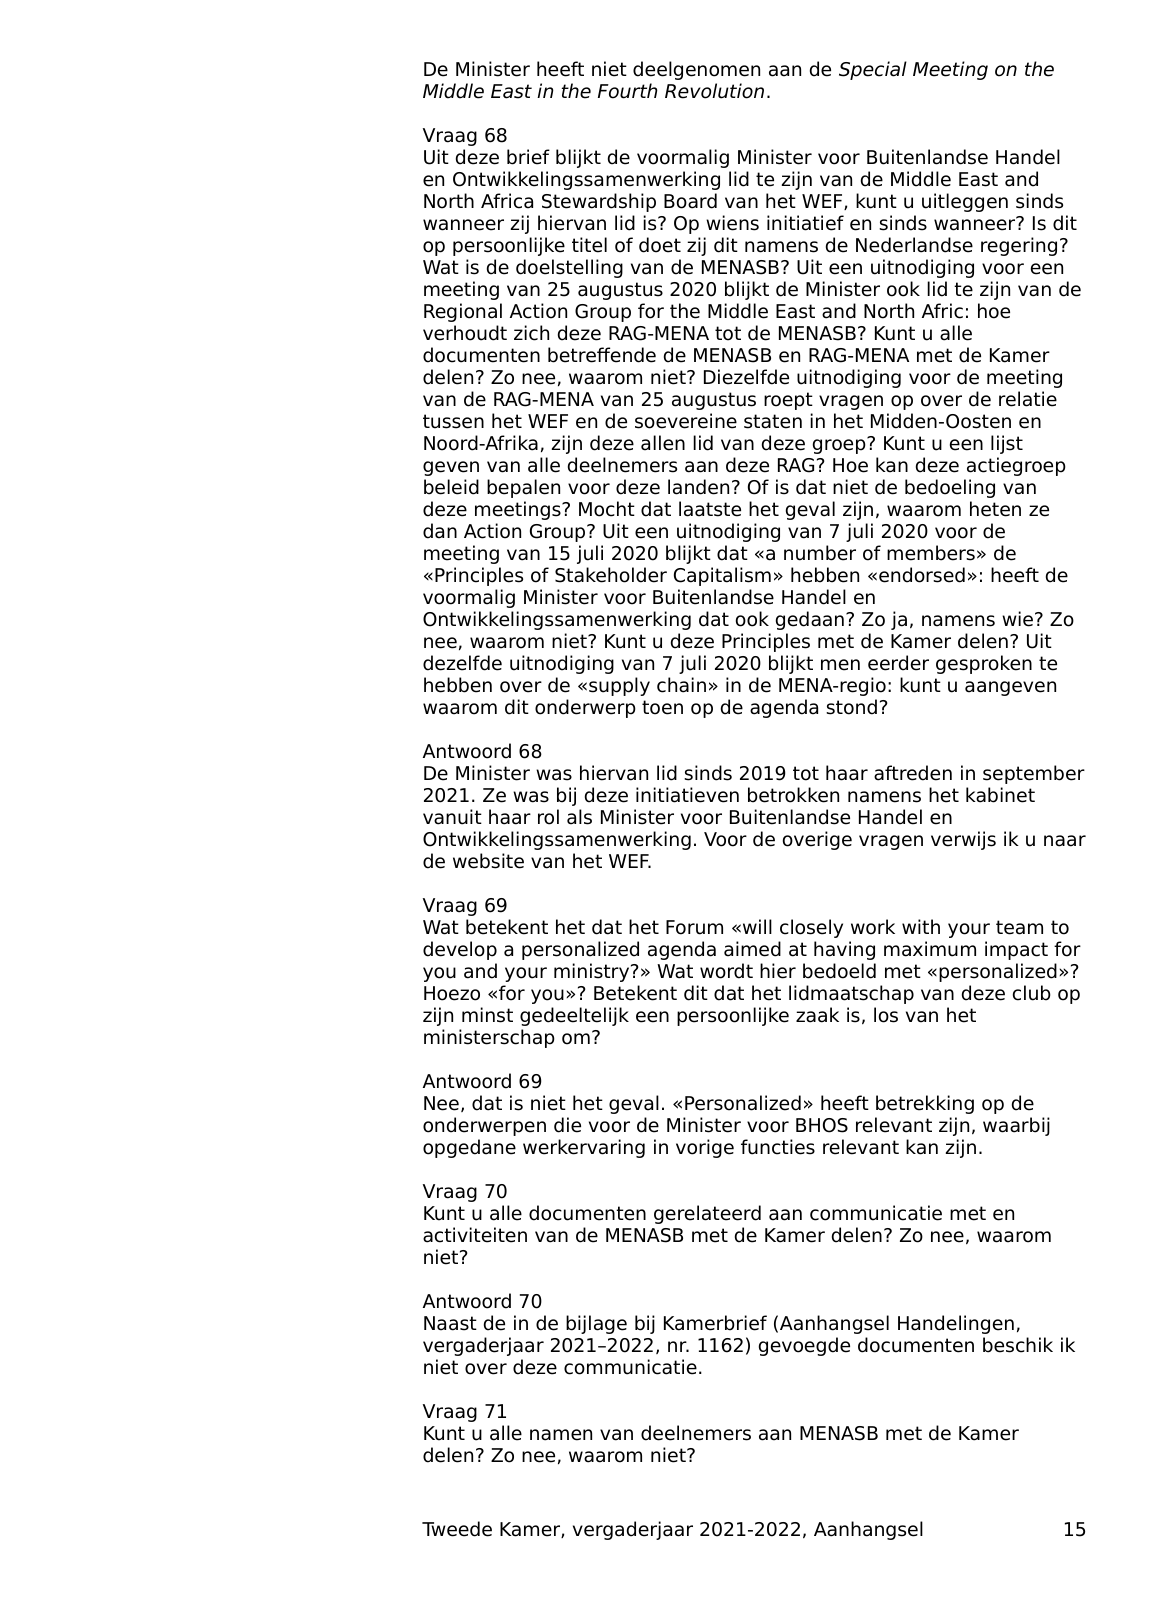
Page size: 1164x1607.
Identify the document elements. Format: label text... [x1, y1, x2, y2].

text Uit deze brief blijkt de voormalig Minister voor Buitenlandse Handel en Ontwikkelingssamenwerking lid te zijn van de Middle East and North Africa Stewardship Board van het WEF, kunt u uitleggen sinds wanneer zij hiervan lid is? Op wiens initiatief en sinds wanneer? Is dit op persoonlijke titel of doet zij dit namens de Nederlandse regering? Wat is de doelstelling van de MENASB? Uit een uitnodiging voor een meeting van 25 augustus 2020 blijkt de Minister ook lid te zijn van de Regional Action Group for the Middle East and North Afric: hoe verhoudt zich deze RAG-MENA tot de MENASB? Kunt u alle documenten betreffende de MENASB en RAG-MENA met de Kamer delen? Zo nee, waarom niet? Diezelfde uitnodiging voor de meeting van de RAG-MENA van 25 augustus roept vragen op over de relatie tussen het WEF en de soevereine staten in het Midden-Oosten en Noord-Afrika, zijn deze allen lid van deze groep? Kunt u een lijst geven van alle deelnemers aan deze RAG? Hoe kan deze actiegroep beleid bepalen voor deze landen? Of is dat niet de bedoeling van deze meetings? Mocht dat laatste het geval zijn, waarom heten ze dan Action Group? Uit een uitnodiging van 7 juli 2020 voor de meeting van 15 juli 2020 blijkt dat «a number of members» de «Principles of Stakeholder Capitalism» hebben «endorsed»: heeft de voormalig Minister voor Buitenlandse Handel en Ontwikkelingssamenwerking dat ook gedaan? Zo ja, namens wie? Zo nee, waarom niet? Kunt u deze Principles met de Kamer delen? Uit dezelfde uitnodiging van 7 juli 2020 blijkt men eerder gesproken te hebben over de «supply chain» in de MENA-regio: kunt u aangeven waarom dit onderwerp toen op de agenda stond? [422, 147, 1087, 719]
text Antwoord 70 [422, 1291, 1087, 1313]
text Kunt u alle documenten gerelateerd aan communicatie met en activiteiten van de MENASB met de Kamer delen? Zo nee, waarom niet? [422, 1203, 1087, 1269]
text Vraag 71 [422, 1401, 1087, 1423]
text Antwoord 69 [422, 1071, 1087, 1093]
text Wat betekent het dat het Forum «will closely work with your team to develop a personalized agenda aimed at having maximum impact for you and your ministry?» Wat wordt hier bedoeld met «personalized»? Hoezo «for you»? Betekent dit dat het lidmaatschap van deze club op zijn minst gedeeltelijk een persoonlijke zaak is, los van het ministerschap om? [422, 917, 1087, 1049]
text Vraag 69 [422, 895, 1087, 917]
text De Minister heeft niet deelgenomen aan de Special Meeting on the Middle East in the Fourth Revolution. [422, 59, 1087, 103]
text Nee, dat is niet het geval. «Personalized» heeft betrekking op de onderwerpen die voor de Minister voor BHOS relevant zijn, waarbij opgedane werkervaring in vorige functies relevant kan zijn. [422, 1093, 1087, 1159]
text De Minister was hiervan lid sinds 2019 tot haar aftreden in september 2021. Ze was bij deze initiatieven betrokken namens het kabinet vanuit haar rol als Minister voor Buitenlandse Handel en Ontwikkelingssamenwerking. Voor de overige vragen verwijs ik u naar de website van het WEF. [422, 763, 1087, 873]
text Vraag 70 [422, 1181, 1087, 1203]
text Antwoord 68 [422, 741, 1087, 763]
text Vraag 68 [422, 125, 1087, 147]
text Naast de in de bijlage bij Kamerbrief (Aanhangsel Handelingen, vergaderjaar 2021–2022, nr. 1162) gevoegde documenten beschik ik niet over deze communicatie. [422, 1313, 1087, 1379]
text Kunt u alle namen van deelnemers aan MENASB met de Kamer delen? Zo nee, waarom niet? [422, 1423, 1087, 1467]
